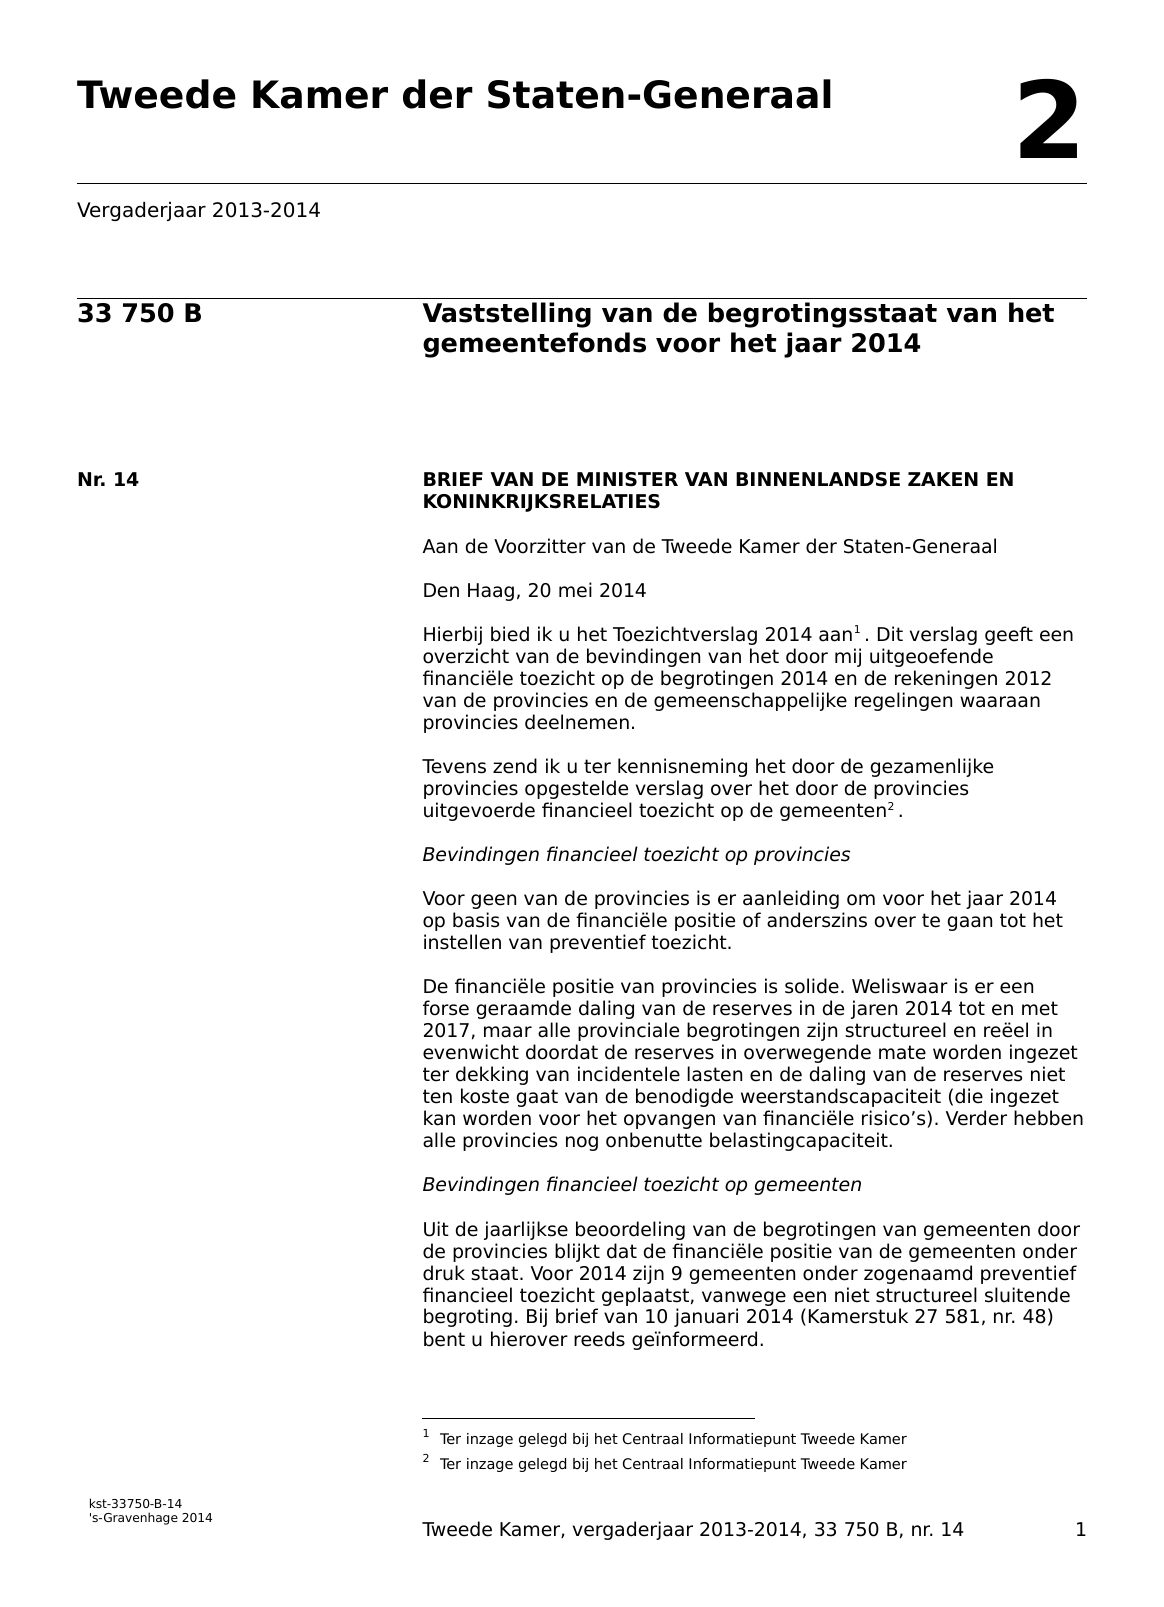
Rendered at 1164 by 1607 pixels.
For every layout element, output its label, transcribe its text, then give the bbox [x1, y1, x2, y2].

subtitle Bevindingen financieel toezicht op gemeenten [422, 1174, 1087, 1196]
text Tevens zend ik u ter kennisneming het door de gezamenlijke provincies opgestelde verslag over het door de provincies uitgevoerde financieel toezicht op de gemeenten. [422, 756, 1087, 822]
subtitle Bevindingen financieel toezicht op provincies [422, 844, 1087, 866]
text kst-33750-B-14 [88, 1497, 323, 1511]
text Uit de jaarlijkse beoordeling van de begrotingen van gemeenten door de provincies blijkt dat de financiële positie van de gemeenten onder druk staat. Voor 2014 zijn 9 gemeenten onder zogenaamd preventief financieel toezicht geplaatst, vanwege een niet structureel sluitende begroting. Bij brief van 10 januari 2014 (Kamerstuk 27 581, nr. 48) bent u hierover reeds geïnformeerd. [422, 1218, 1087, 1350]
text Aan de Voorzitter van de Tweede Kamer der Staten-Generaal [422, 536, 1087, 557]
text Voor geen van de provincies is er aanleiding om voor het jaar 2014 op basis van de financiële positie of anderszins over te gaan tot het instellen van preventief toezicht. [422, 888, 1087, 954]
text Ter inzage gelegd bij het Centraal Informatiepunt Tweede Kamer [422, 1427, 1087, 1449]
table_cell Vergaderjaar 2013-2014 [77, 184, 1087, 298]
text Hierbij bied ik u het Toezichtverslag 2014 aan. Dit verslag geeft een overzicht van de bevindingen van het door mij uitgeoefende financiële toezicht op de begrotingen 2014 en de rekeningen 2012 van de provincies en de gemeenschappelijke regelingen waaraan provincies deelnemen. [422, 624, 1087, 734]
text De financiële positie van provincies is solide. Weliswaar is er een forse geraamde daling van de reserves in de jaren 2014 tot en met 2017, maar alle provinciale begrotingen zijn structureel en reëel in evenwicht doordat de reserves in overwegende mate worden ingezet ter dekking van incidentele lasten en de daling van de reserves niet ten koste gaat van de benodigde weerstandscapaciteit (die ingezet kan worden voor het opvangen van financiële risico’s). Verder hebben alle provincies nog onbenutte belastingcapaciteit. [422, 976, 1087, 1152]
table_header Tweede Kamer der Staten-Generaal [77, 59, 886, 183]
text Den Haag, 20 mei 2014 [422, 580, 1087, 602]
text Ter inzage gelegd bij het Centraal Informatiepunt Tweede Kamer [422, 1452, 1087, 1474]
subtitle 33 750 B Vaststelling van de begrotingsstaat van het gemeentefonds voor het jaar 2014 [77, 299, 1087, 358]
text 's-Gravenhage 2014 [88, 1511, 323, 1525]
subtitle Nr. 14 BRIEF VAN DE MINISTER VAN BINNENLANDSE ZAKEN EN KONINKRIJKSRELATIES [77, 469, 1087, 513]
table_header 2 [886, 59, 1087, 183]
